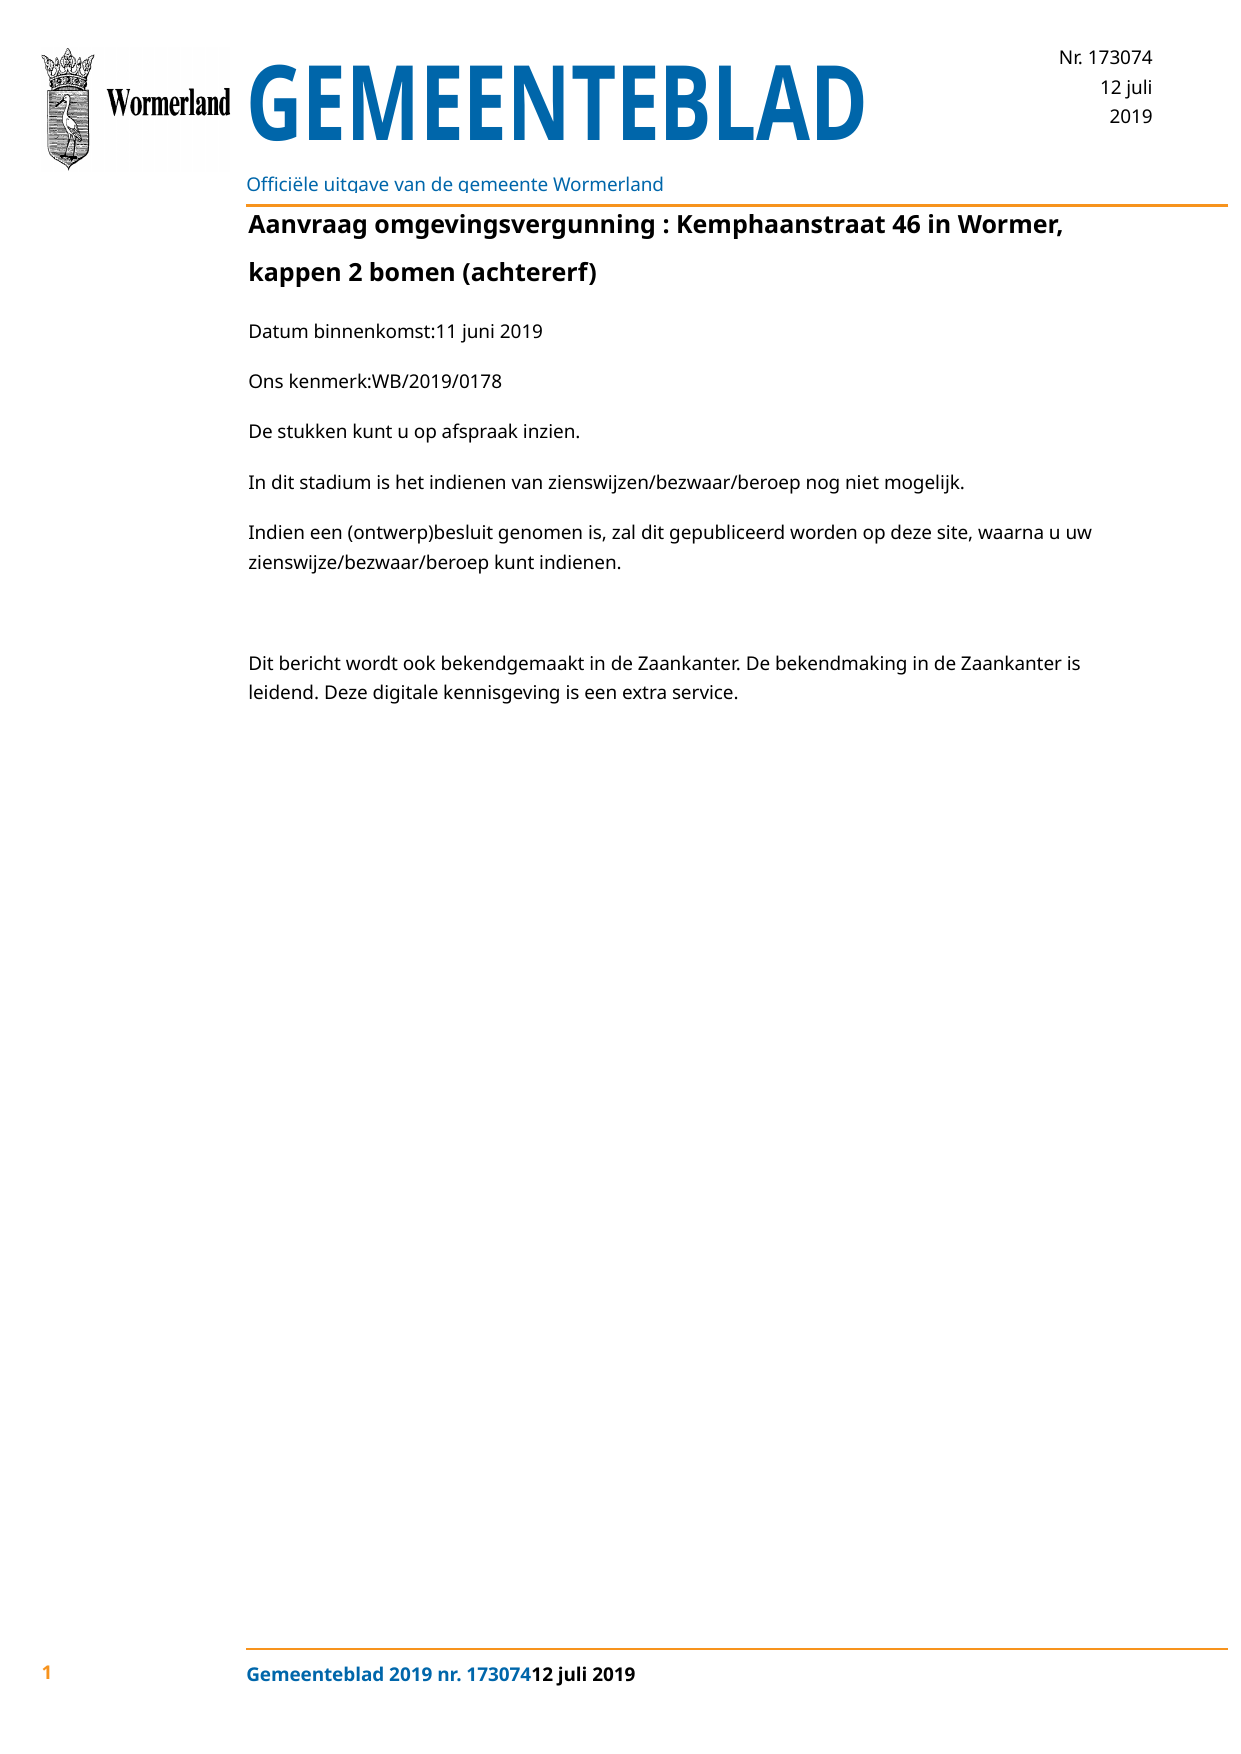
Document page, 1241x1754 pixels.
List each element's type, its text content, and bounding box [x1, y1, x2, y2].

text Ons kenmerk:WB/2019/0178 [248, 368, 1152, 394]
text Dit bericht wordt ook bekendgemaakt in de Zaankanter. De bekendmaking in de Zaankanter is leidend. Deze digitale kennisgeving is een extra service. [248, 650, 1152, 705]
text Indien een (ontwerp)besluit genomen is, zal dit gepubliceerd worden op deze site, waarna u uw zienswijze/bezwaar/beroep kunt indienen. [248, 519, 1152, 575]
text Aanvraag omgevingsvergunning : Kemphaanstraat 46 in Wormer, kappen 2 bomen (achtererf) [248, 207, 1152, 288]
picture [41, 47, 231, 172]
text In dit stadium is het indienen van zienswijzen/bezwaar/beroep nog niet mogelijk. [248, 469, 1152, 495]
text De stukken kunt u op afspraak inzien. [248, 419, 1152, 444]
text Datum binnenkomst:11 juni 2019 [248, 318, 1152, 344]
